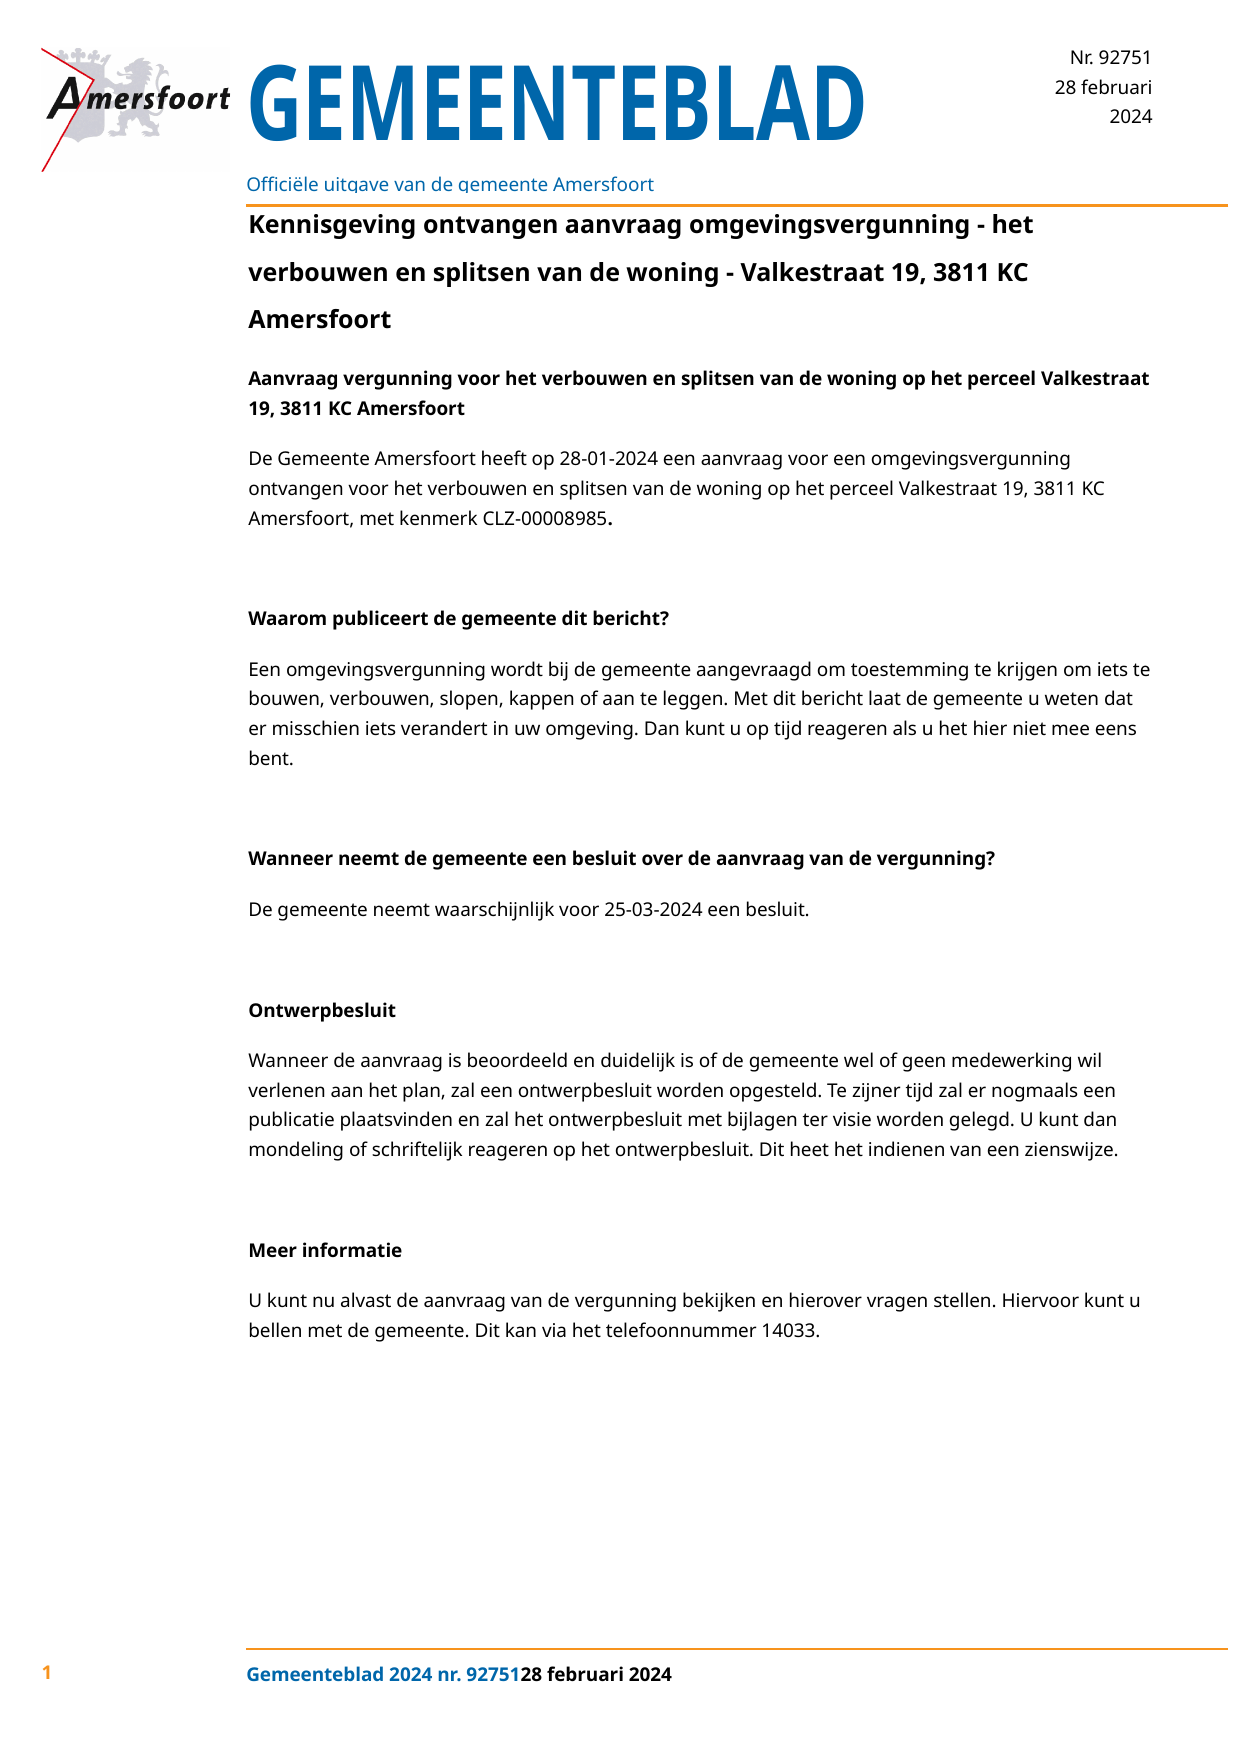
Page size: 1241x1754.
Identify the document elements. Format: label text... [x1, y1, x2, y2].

text De gemeente neemt waarschijnlijk voor 25-03-2024 een besluit. [248, 896, 1152, 922]
text De Gemeente Amersfoort heeft op 28-01-2024 een aanvraag voor een omgevingsvergunning ontvangen voor het verbouwen en splitsen van de woning op het perceel Valkestraat 19, 3811 KC Amersfoort, met kenmerk CLZ-00008985. [248, 446, 1152, 530]
text Waarom publiceert de gemeente dit bericht? [248, 606, 1152, 631]
text Wanneer neemt de gemeente een besluit over de aanvraag van de vergunning? [248, 846, 1152, 871]
text Een omgevingsvergunning wordt bij de gemeente aangevraagd om toestemming te krijgen om iets te bouwen, verbouwen, slopen, kappen of aan te leggen. Met dit bericht laat de gemeente u weten dat er misschien iets verandert in uw omgeving. Dan kunt u op tijd reageren als u het hier niet mee eens bent. [248, 656, 1152, 770]
text Kennisgeving ontvangen aanvraag omgevingsvergunning - het verbouwen en splitsen van de woning - Valkestraat 19, 3811 KC Amersfoort [248, 207, 1152, 336]
text Meer informatie [248, 1237, 1152, 1262]
text Ontwerpbesluit [248, 997, 1152, 1022]
text Wanneer de aanvraag is beoordeeld en duidelijk is of de gemeente wel of geen medewerking wil verlenen aan het plan, zal een ontwerpbesluit worden opgesteld. Te zijner tijd zal er nogmaals een publicatie plaatsvinden en zal het ontwerpbesluit met bijlagen ter visie worden gelegd. U kunt dan mondeling of schriftelijk reageren op het ontwerpbesluit. Dit heet het indienen van een zienswijze. [248, 1047, 1152, 1162]
picture [41, 47, 231, 172]
text U kunt nu alvast de aanvraag van de vergunning bekijken en hierover vragen stellen. Hiervoor kunt u bellen met de gemeente. Dit kan via het telefoonnummer 14033. [248, 1287, 1152, 1342]
text Aanvraag vergunning voor het verbouwen en splitsen van de woning op het perceel Valkestraat 19, 3811 KC Amersfoort [248, 366, 1152, 421]
